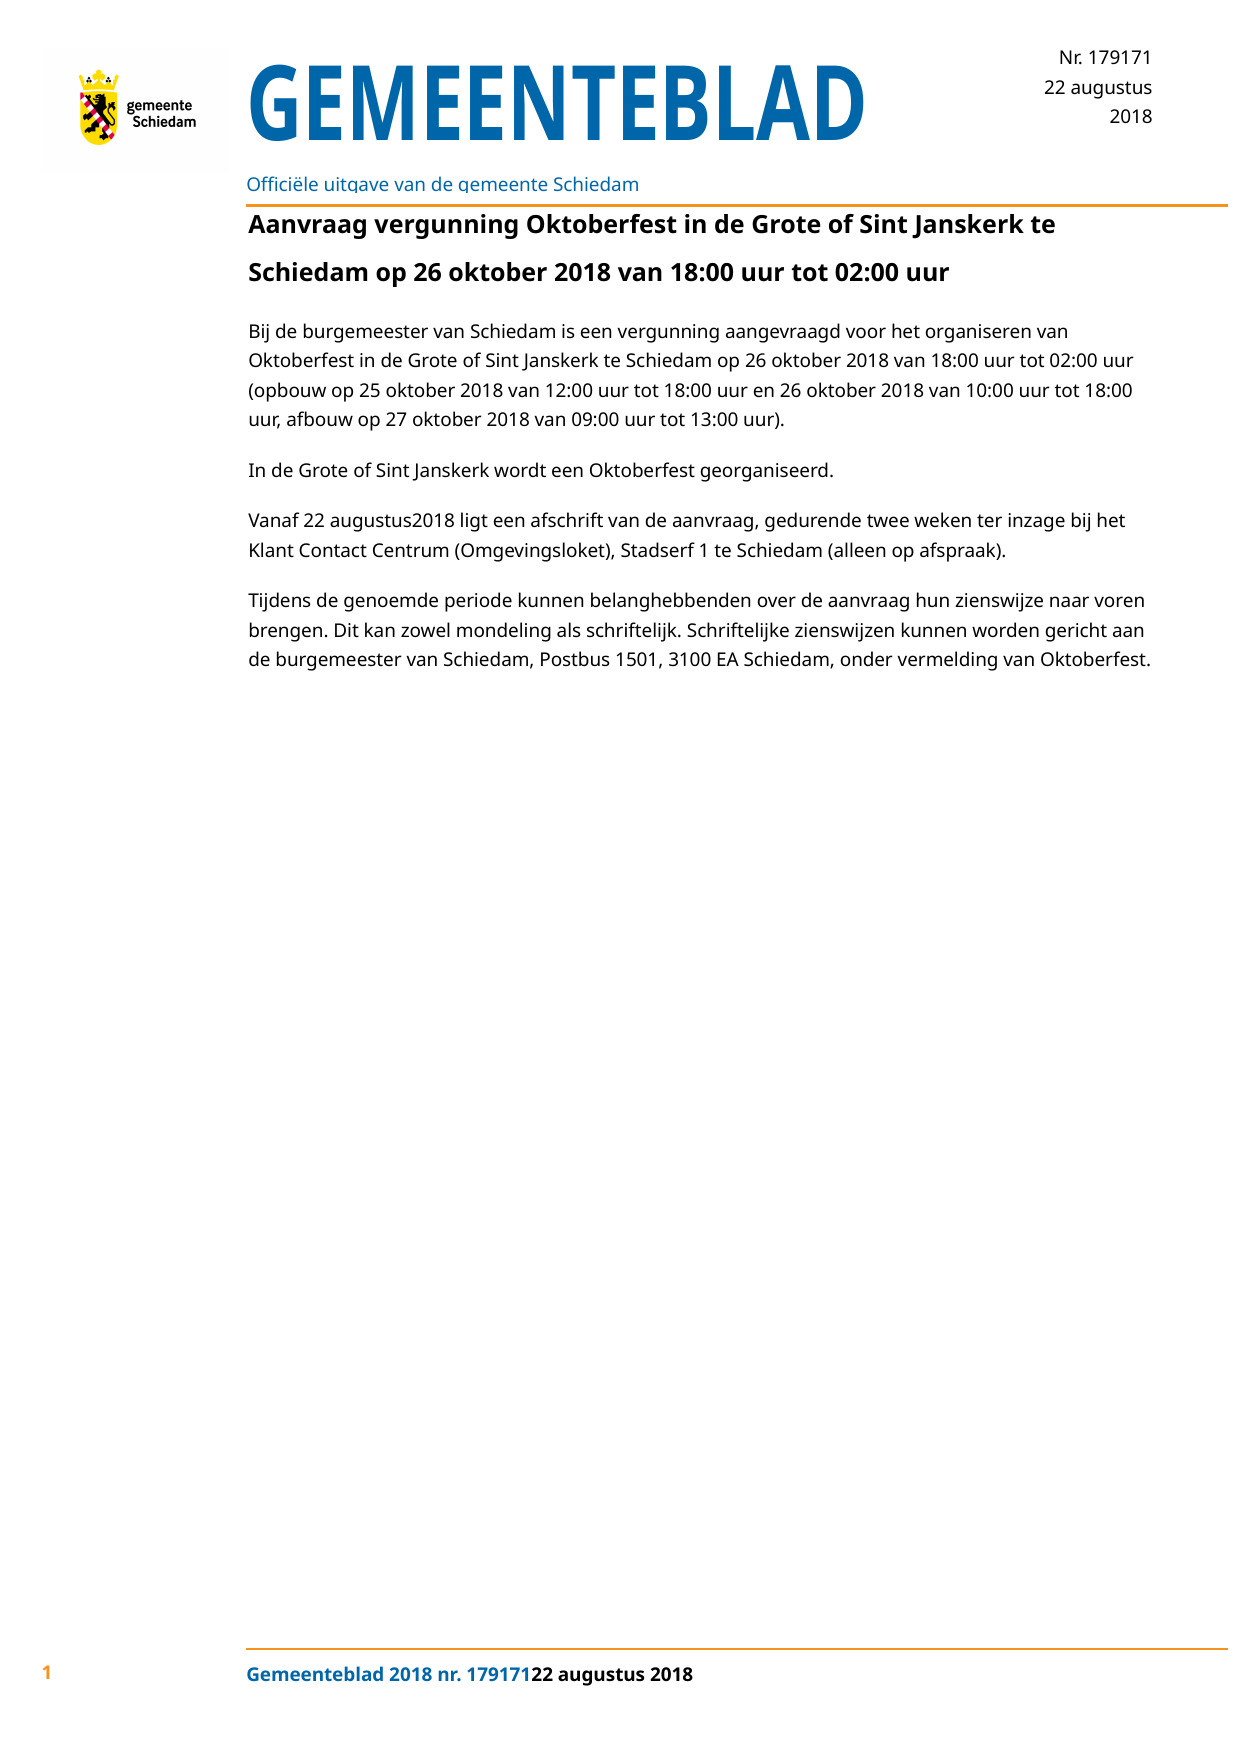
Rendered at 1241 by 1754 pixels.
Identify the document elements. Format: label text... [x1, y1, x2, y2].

picture [41, 47, 231, 172]
text Aanvraag vergunning Oktoberfest in de Grote of Sint Janskerk te Schiedam op 26 oktober 2018 van 18:00 uur tot 02:00 uur [248, 207, 1152, 288]
text Vanaf 22 augustus2018 ligt een afschrift van de aanvraag, gedurende twee weken ter inzage bij het Klant Contact Centrum (Omgevingsloket), Stadserf 1 te Schiedam (alleen op afspraak). [248, 507, 1152, 563]
text Tijdens de genoemde periode kunnen belanghebbenden over de aanvraag hun zienswijze naar voren brengen. Dit kan zowel mondeling als schriftelijk. Schriftelijke zienswijzen kunnen worden gericht aan de burgemeester van Schiedam, Postbus 1501, 3100 EA Schiedam, onder vermelding van Oktoberfest. [248, 587, 1152, 672]
text In de Grote of Sint Janskerk wordt een Oktoberfest georganiseerd. [248, 457, 1152, 483]
text Bij de burgemeester van Schiedam is een vergunning aangevraagd voor het organiseren van Oktoberfest in de Grote of Sint Janskerk te Schiedam op 26 oktober 2018 van 18:00 uur tot 02:00 uur (opbouw op 25 oktober 2018 van 12:00 uur tot 18:00 uur en 26 oktober 2018 van 10:00 uur tot 18:00 uur, afbouw op 27 oktober 2018 van 09:00 uur tot 13:00 uur). [248, 318, 1152, 432]
